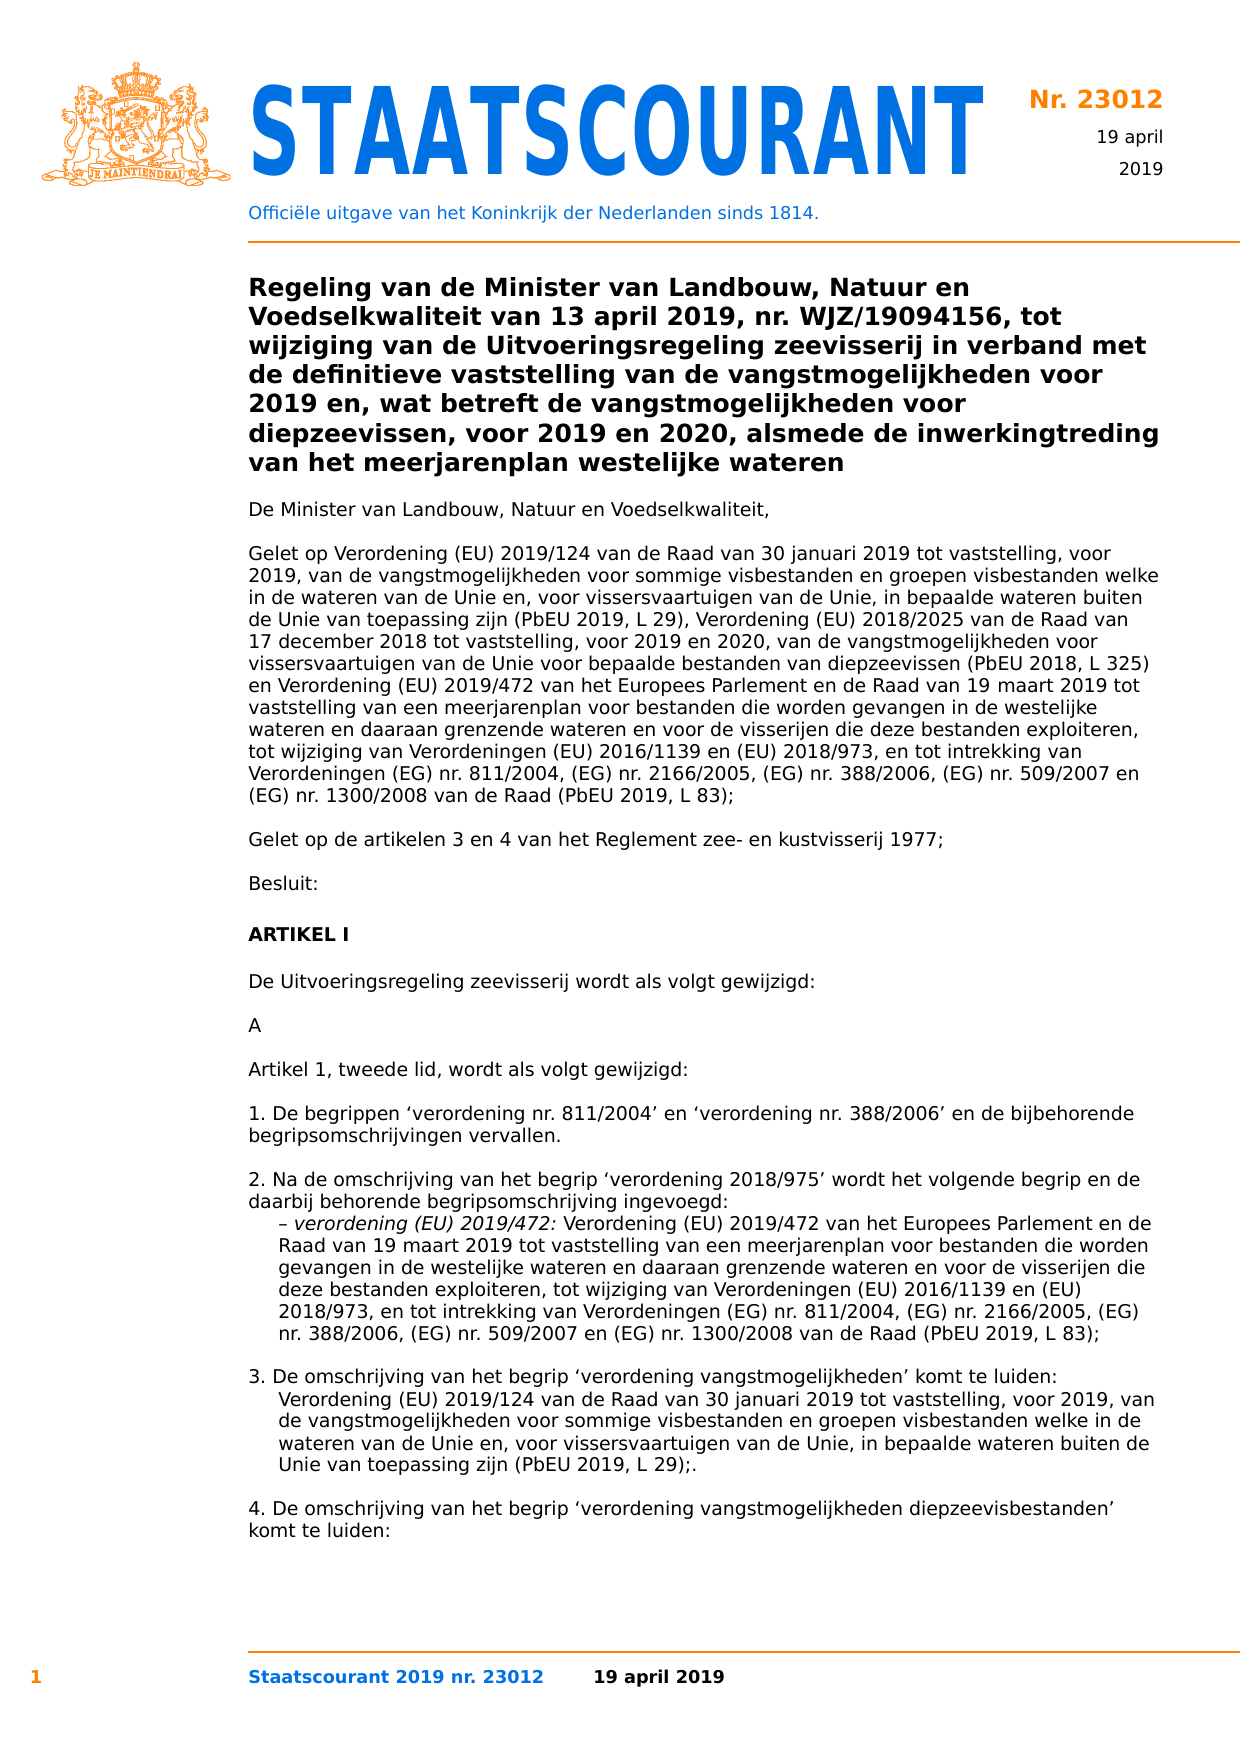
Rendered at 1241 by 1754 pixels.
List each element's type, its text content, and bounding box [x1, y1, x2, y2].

table_header STAATSCOURANT [248, 62, 998, 203]
picture [41, 62, 231, 186]
text Gelet op de artikelen 3 en 4 van het Reglement zee- en kustvisserij 1977; [248, 828, 1163, 851]
text 2. Na de omschrijving van het begrip ‘verordening 2018/975’ wordt het volgende begrip en de daarbij behorende begripsomschrijving ingevoegd: [248, 1169, 1163, 1213]
text Gelet op Verordening (EU) 2019/124 van de Raad van 30 januari 2019 tot vaststelling, voor 2019, van de vangstmogelijkheden voor sommige visbestanden en groepen visbestanden welke in de wateren van de Unie en, voor vissersvaartuigen van de Unie, in bepaalde wateren buiten de Unie van toepassing zijn (PbEU 2019, L 29), Verordening (EU) 2018/2025 van de Raad van 17 december 2018 tot vaststelling, voor 2019 en 2020, van de vangstmogelijkheden voor vissersvaartuigen van de Unie voor bepaalde bestanden van diepzeevissen (PbEU 2018, L 325) en Verordening (EU) 2019/472 van het Europees Parlement en de Raad van 19 maart 2019 tot vaststelling van een meerjarenplan voor bestanden die worden gevangen in de westelijke wateren en daaraan grenzende wateren en voor de visserijen die deze bestanden exploiteren, tot wijziging van Verordeningen (EU) 2016/1139 en (EU) 2018/973, en tot intrekking van Verordeningen (EG) nr. 811/2004, (EG) nr. 2166/2005, (EG) nr. 388/2006, (EG) nr. 509/2007 en (EG) nr. 1300/2008 van de Raad (PbEU 2019, L 83); [248, 543, 1163, 807]
text Besluit: [248, 872, 1163, 894]
subtitle ARTIKEL I [248, 924, 1163, 946]
text 3. De omschrijving van het begrip ‘verordening vangstmogelijkheden’ komt te luiden: [248, 1366, 1163, 1388]
text – verordening (EU) 2019/472: Verordening (EU) 2019/472 van het Europees Parlement en de Raad van 19 maart 2019 tot vaststelling van een meerjarenplan voor bestanden die worden gevangen in de westelijke wateren en daaraan grenzende wateren en voor de visserijen die deze bestanden exploiteren, tot wijziging van Verordeningen (EU) 2016/1139 en (EU) 2018/973, en tot intrekking van Verordeningen (EG) nr. 811/2004, (EG) nr. 2166/2005, (EG) nr. 388/2006, (EG) nr. 509/2007 en (EG) nr. 1300/2008 van de Raad (PbEU 2019, L 83); [278, 1213, 1163, 1344]
table_cell 19 april [998, 121, 1240, 153]
text De Minister van Landbouw, Natuur en Voedselkwaliteit, [248, 499, 1163, 521]
table_cell 2019 [998, 153, 1240, 203]
table_header Nr. 23012 [998, 62, 1240, 121]
table_header [25, 62, 248, 241]
subtitle Regeling van de Minister van Landbouw, Natuur en Voedselkwaliteit van 13 april 2019, nr. WJZ/19094156, tot wijziging van de Uitvoeringsregeling zeevisserij in verband met de definitieve vaststelling van de vangstmogelijkheden voor 2019 en, wat betreft de vangstmogelijkheden voor diepzeevissen, voor 2019 en 2020, alsmede de inwerkingtreding van het meerjarenplan westelijke wateren [248, 273, 1163, 477]
text Artikel 1, tweede lid, wordt als volgt gewijzigd: [248, 1059, 1163, 1081]
text 1. De begrippen ‘verordening nr. 811/2004’ en ‘verordening nr. 388/2006’ en de bijbehorende begripsomschrijvingen vervallen. [248, 1103, 1163, 1147]
text A [248, 1015, 1163, 1037]
text 4. De omschrijving van het begrip ‘verordening vangstmogelijkheden diepzeevisbestanden’ komt te luiden: [248, 1498, 1163, 1542]
table_cell Officiële uitgave van het Koninkrijk der Nederlanden sinds 1814. [248, 203, 1240, 241]
text Verordening (EU) 2019/124 van de Raad van 30 januari 2019 tot vaststelling, voor 2019, van de vangstmogelijkheden voor sommige visbestanden en groepen visbestanden welke in de wateren van de Unie en, voor vissersvaartuigen van de Unie, in bepaalde wateren buiten de Unie van toepassing zijn (PbEU 2019, L 29);. [278, 1388, 1163, 1476]
text De Uitvoeringsregeling zeevisserij wordt als volgt gewijzigd: [248, 971, 1163, 993]
